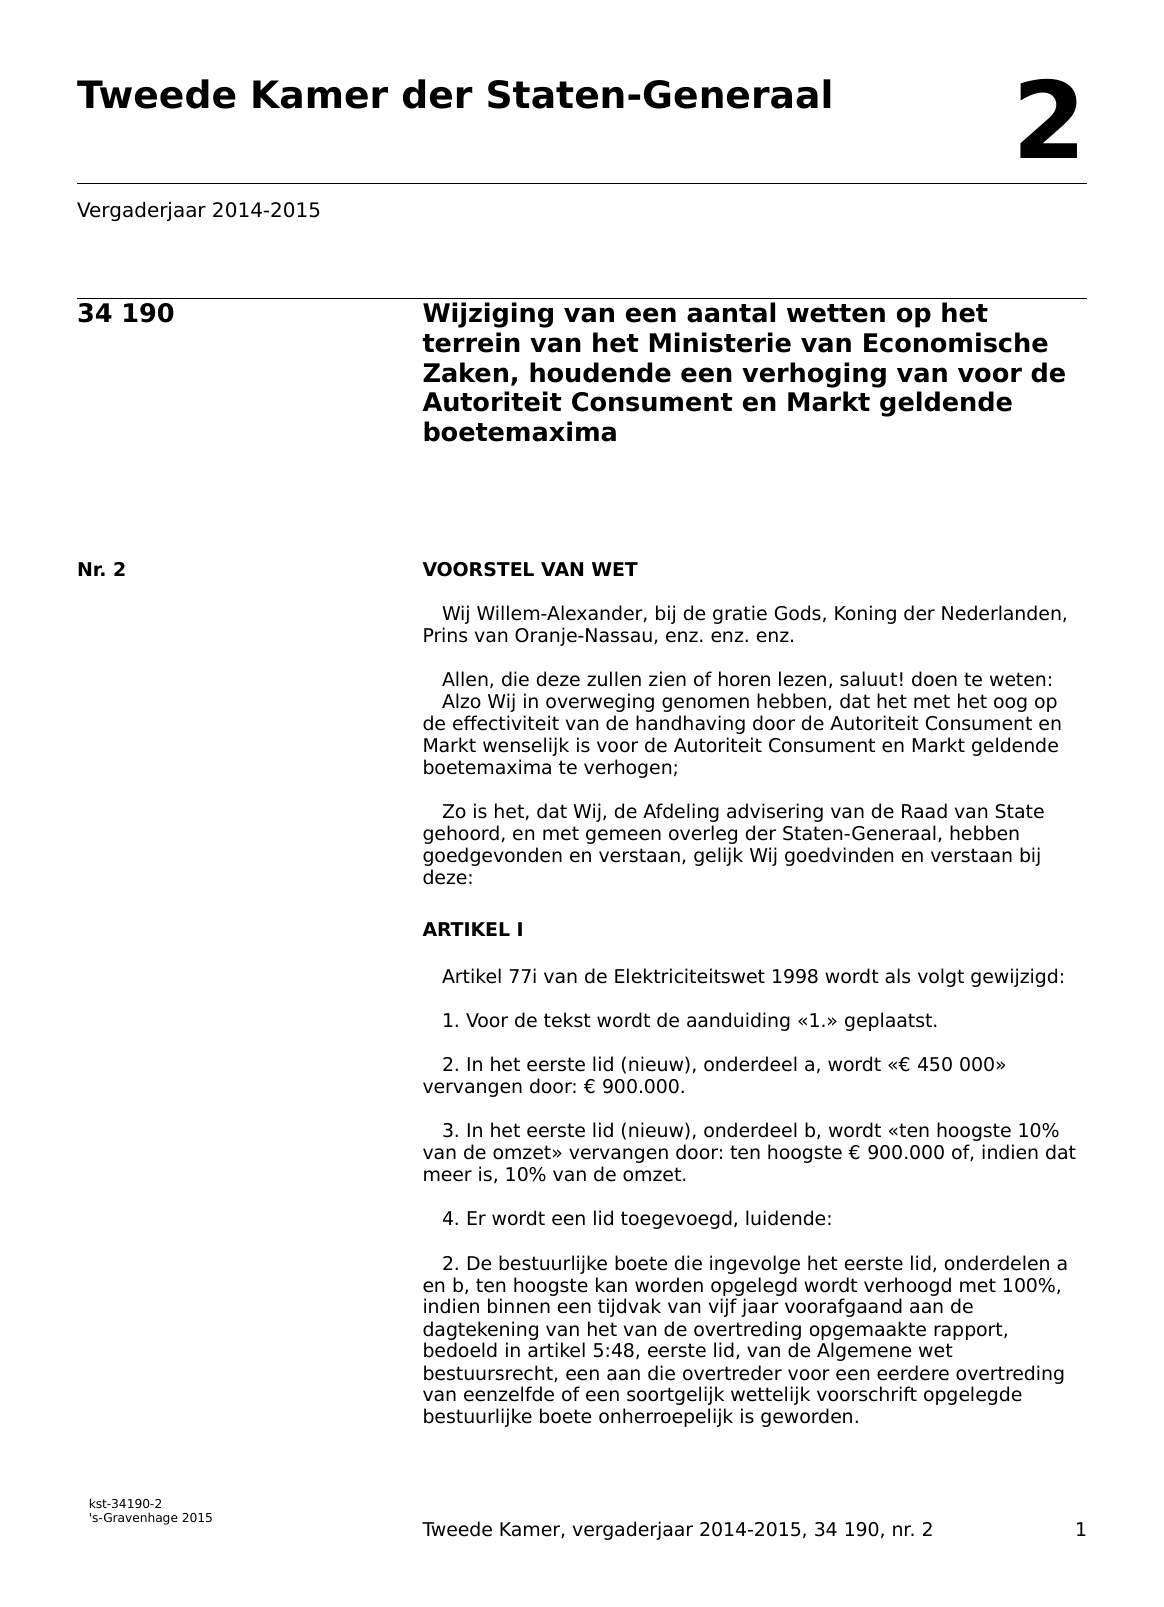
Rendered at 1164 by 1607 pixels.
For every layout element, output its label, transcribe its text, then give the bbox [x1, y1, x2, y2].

text Allen, die deze zullen zien of horen lezen, saluut! doen te weten: [422, 669, 1087, 691]
text Wij Willem-Alexander, bij de gratie Gods, Koning der Nederlanden, Prins van Oranje-Nassau, enz. enz. enz. [422, 603, 1087, 647]
text kst-34190-2 [88, 1497, 323, 1511]
text 3. In het eerste lid (nieuw), onderdeel b, wordt «ten hoogste 10% van de omzet» vervangen door: ten hoogste € 900.000 of, indien dat meer is, 10% van de omzet. [422, 1120, 1087, 1186]
text 1. Voor de tekst wordt de aanduiding «1.» geplaatst. [422, 1010, 1087, 1032]
text Alzo Wij in overweging genomen hebben, dat het met het oog op de effectiviteit van de handhaving door de Autoriteit Consument en Markt wenselijk is voor de Autoriteit Consument en Markt geldende boetemaxima te verhogen; [422, 691, 1087, 779]
subtitle Nr. 2 VOORSTEL VAN WET [77, 558, 1087, 580]
table_header 2 [886, 59, 1087, 183]
text 4. Er wordt een lid toegevoegd, luidende: [422, 1208, 1087, 1230]
subtitle ARTIKEL I [422, 919, 1087, 941]
text 2. De bestuurlijke boete die ingevolge het eerste lid, onderdelen a en b, ten hoogste kan worden opgelegd wordt verhoogd met 100%, indien binnen een tijdvak van vijf jaar voorafgaand aan de dagtekening van het van de overtreding opgemaakte rapport, bedoeld in artikel 5:48, eerste lid, van de Algemene wet bestuursrecht, een aan die overtreder voor een eerdere overtreding van eenzelfde of een soortgelijk wettelijk voorschrift opgelegde bestuurlijke boete onherroepelijk is geworden. [422, 1252, 1087, 1428]
text Artikel 77i van de Elektriciteitswet 1998 wordt als volgt gewijzigd: [422, 966, 1087, 988]
text 's-Gravenhage 2015 [88, 1511, 323, 1525]
table_cell Vergaderjaar 2014-2015 [77, 184, 1087, 298]
table_header Tweede Kamer der Staten-Generaal [77, 59, 886, 183]
subtitle 34 190 Wijziging van een aantal wetten op het terrein van het Ministerie van Economische Zaken, houdende een verhoging van voor de Autoriteit Consument en Markt geldende boetemaxima [77, 299, 1087, 447]
text Zo is het, dat Wij, de Afdeling advisering van de Raad van State gehoord, en met gemeen overleg der Staten-Generaal, hebben goedgevonden en verstaan, gelijk Wij goedvinden en verstaan bij deze: [422, 801, 1087, 889]
text 2. In het eerste lid (nieuw), onderdeel a, wordt «€ 450 000» vervangen door: € 900.000. [422, 1054, 1087, 1098]
